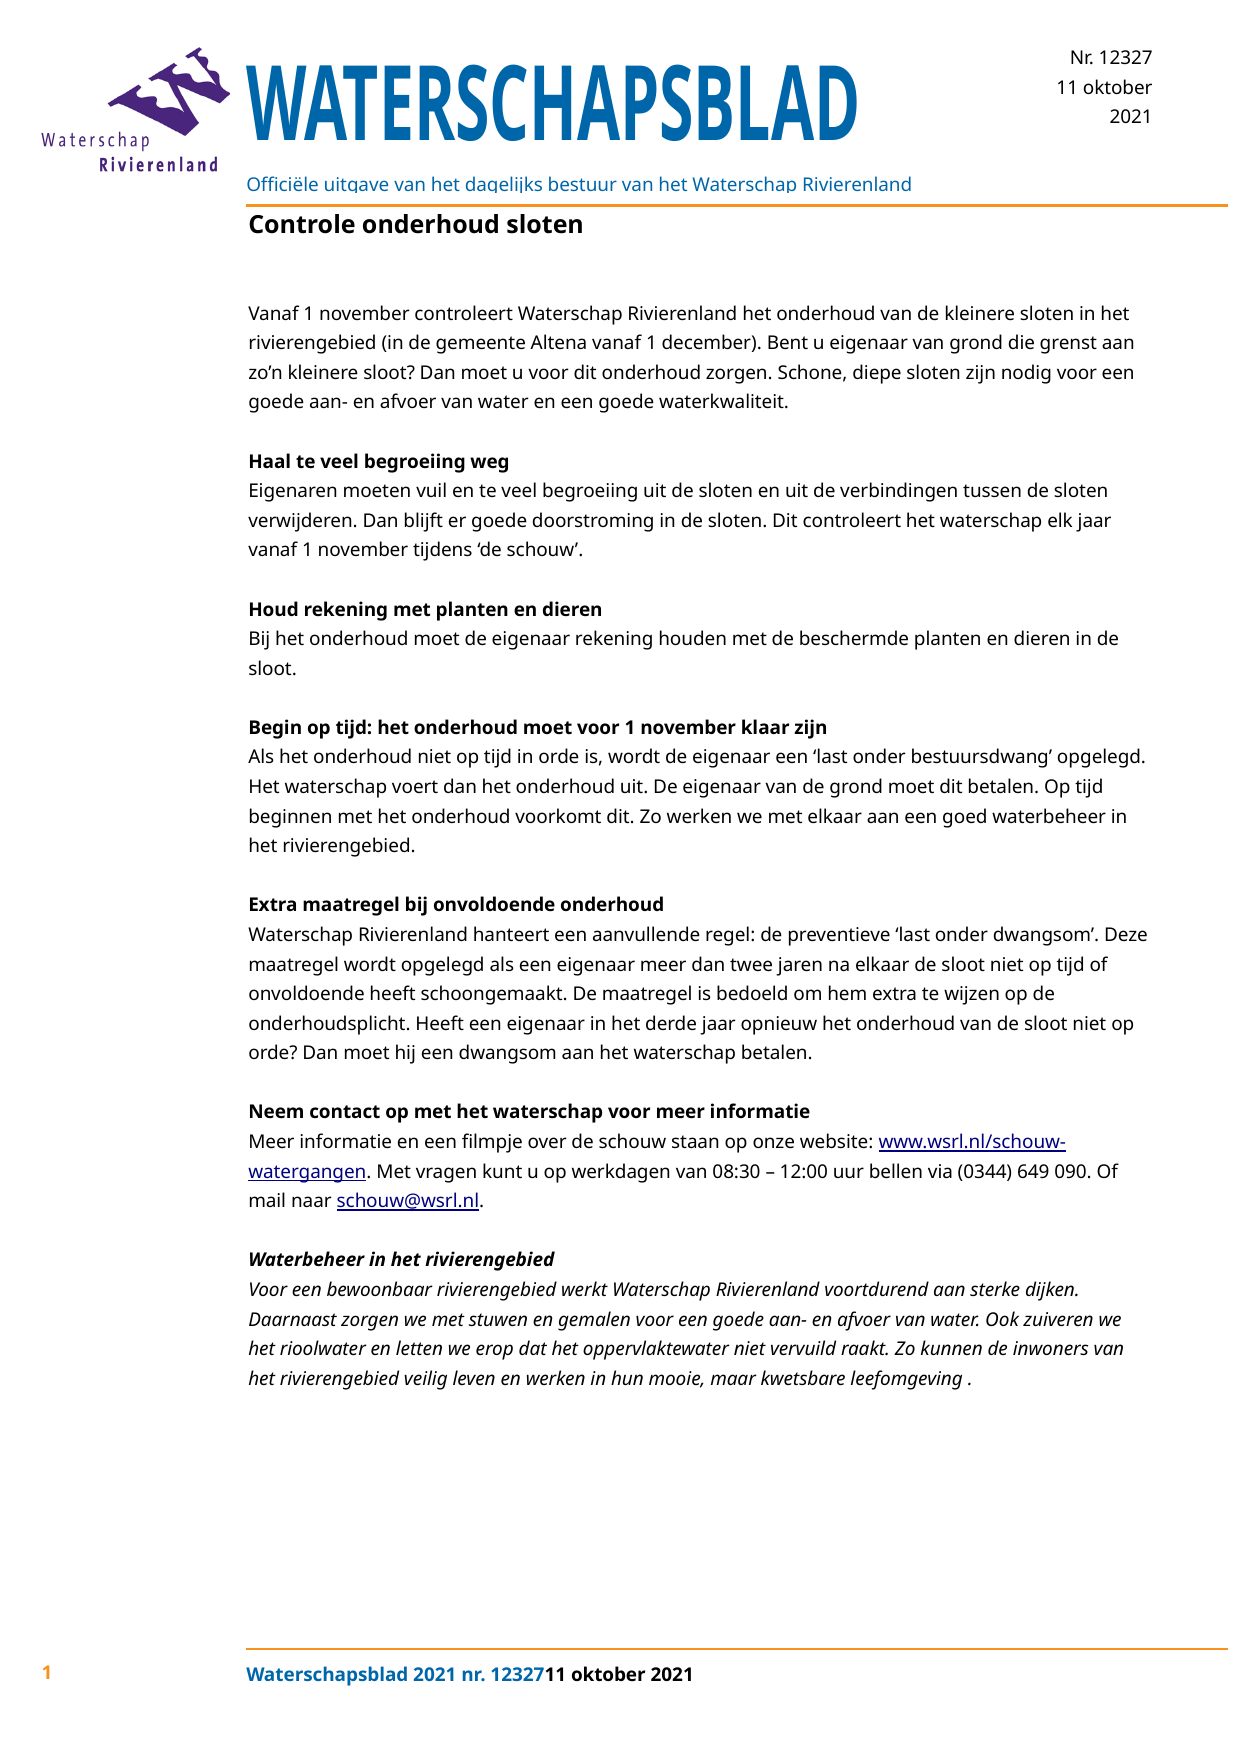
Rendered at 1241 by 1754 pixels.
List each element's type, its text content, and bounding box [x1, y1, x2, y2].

text Vanaf 1 november controleert Waterschap Rivierenland het onderhoud van de kleinere sloten in het rivierengebied (in de gemeente Altena vanaf 1 december). Bent u eigenaar van grond die grenst aan zo’n kleinere sloot? Dan moet u voor dit onderhoud zorgen. Schone, diepe sloten zijn nodig voor een goede aan- en afvoer van water en een goede waterkwaliteit. [248, 300, 1152, 414]
text Houd rekening met planten en dieren [248, 596, 1152, 621]
text Als het onderhoud niet op tijd in orde is, wordt de eigenaar een ‘last onder bestuursdwang’ opgelegd. Het waterschap voert dan het onderhoud uit. De eigenaar van de grond moet dit betalen. Op tijd beginnen met het onderhoud voorkomt dit. Zo werken we met elkaar aan een goed waterbeheer in het rivierengebied. [248, 744, 1152, 858]
text Waterschap Rivierenland hanteert een aanvullende regel: de preventieve ‘last onder dwangsom’. Deze maatregel wordt opgelegd als een eigenaar meer dan twee jaren na elkaar de sloot niet op tijd of onvoldoende heeft schoongemaakt. De maatregel is bedoeld om hem extra te wijzen op de onderhoudsplicht. Heeft een eigenaar in het derde jaar opnieuw het onderhoud van de sloot niet op orde? Dan moet hij een dwangsom aan het waterschap betalen. [248, 921, 1152, 1065]
text Neem contact op met het waterschap voor meer informatie [248, 1099, 1152, 1124]
text Extra maatregel bij onvoldoende onderhoud [248, 892, 1152, 917]
text Bij het onderhoud moet de eigenaar rekening houden met de beschermde planten en dieren in de sloot. [248, 625, 1152, 681]
text Voor een bewoonbaar rivierengebied werkt Waterschap Rivierenland voortdurend aan sterke dijken. Daarnaast zorgen we met stuwen en gemalen voor een goede aan- en afvoer van water. Ook zuiveren we het rioolwater en letten we erop dat het oppervlaktewater niet vervuild raakt. Zo kunnen de inwoners van het rivierengebied veilig leven en werken in hun mooie, maar kwetsbare leefomgeving . [248, 1276, 1152, 1391]
text Begin op tijd: het onderhoud moet voor 1 november klaar zijn [248, 714, 1152, 740]
picture [41, 47, 231, 172]
text Meer informatie en een filmpje over de schouw staan op onze website: www.wsrl.nl/schouw-watergangen. Met vragen kunt u op werkdagen van 08:30 – 12:00 uur bellen via (0344) 649 090. Of mail naar schouw@wsrl.nl. [248, 1128, 1152, 1213]
text Controle onderhoud sloten [248, 207, 1152, 241]
text Eigenaren moeten vuil en te veel begroeiing uit de sloten en uit de verbindingen tussen de sloten verwijderen. Dan blijft er goede doorstroming in de sloten. Dit controleert het waterschap elk jaar vanaf 1 november tijdens ‘de schouw’. [248, 477, 1152, 562]
text Haal te veel begroeiing weg [248, 448, 1152, 473]
text Waterbeheer in het rivierengebied [248, 1247, 1152, 1272]
